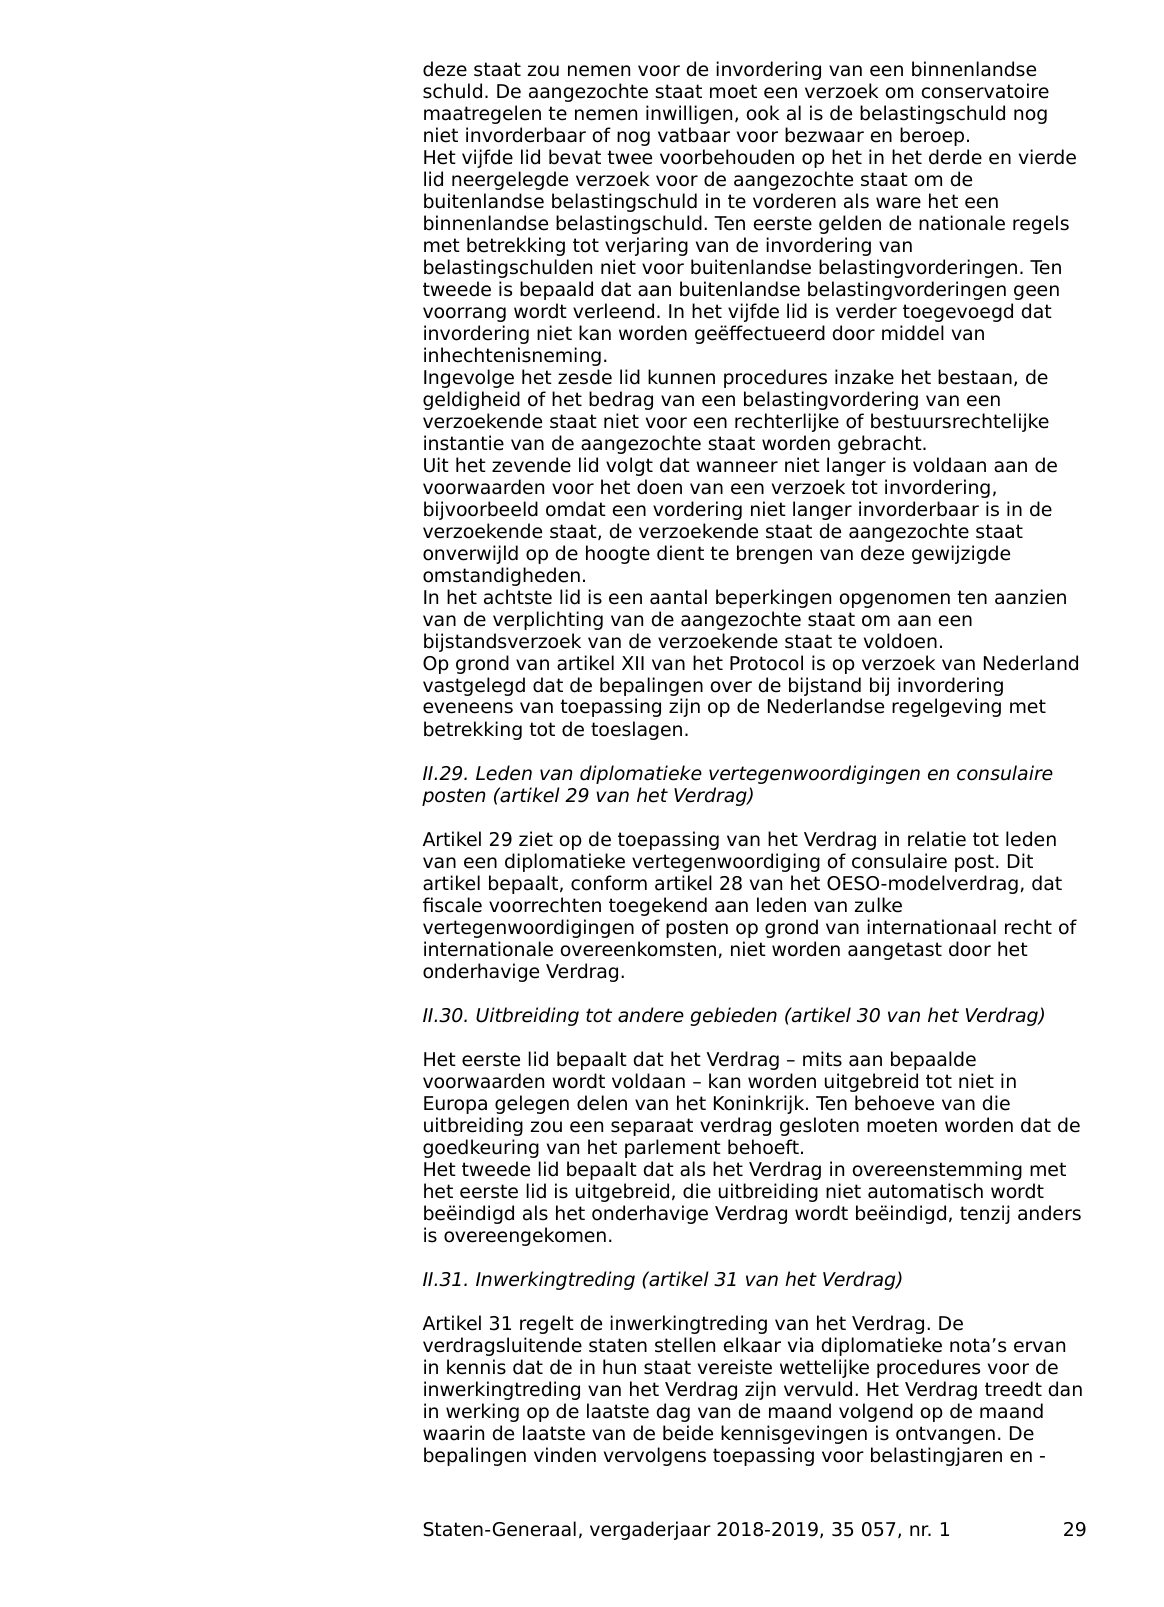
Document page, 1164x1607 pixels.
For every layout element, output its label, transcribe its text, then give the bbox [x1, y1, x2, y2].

text Het tweede lid bepaalt dat als het Verdrag in overeenstemming met het eerste lid is uitgebreid, die uitbreiding niet automatisch wordt beëindigd als het onderhavige Verdrag wordt beëindigd, tenzij anders is overeengekomen. [422, 1159, 1087, 1247]
text In het achtste lid is een aantal beperkingen opgenomen ten aanzien van de verplichting van de aangezochte staat om aan een bijstandsverzoek van de verzoekende staat te voldoen. [422, 587, 1087, 652]
text Ingevolge het zesde lid kunnen procedures inzake het bestaan, de geldigheid of het bedrag van een belastingvordering van een verzoekende staat niet voor een rechterlijke of bestuursrechtelijke instantie van de aangezochte staat worden gebracht. [422, 367, 1087, 455]
subtitle II.31. Inwerkingtreding (artikel 31 van het Verdrag) [422, 1269, 1087, 1291]
text Uit het zevende lid volgt dat wanneer niet langer is voldaan aan de voorwaarden voor het doen van een verzoek tot invordering, bijvoorbeeld omdat een vordering niet langer invorderbaar is in de verzoekende staat, de verzoekende staat de aangezochte staat onverwijld op de hoogte dient te brengen van deze gewijzigde omstandigheden. [422, 455, 1087, 587]
subtitle II.29. Leden van diplomatieke vertegenwoordigingen en consulaire posten (artikel 29 van het Verdrag) [422, 763, 1087, 807]
text Het vijfde lid bevat twee voorbehouden op het in het derde en vierde lid neergelegde verzoek voor de aangezochte staat om de buitenlandse belastingschuld in te vorderen als ware het een binnenlandse belastingschuld. Ten eerste gelden de nationale regels met betrekking tot verjaring van de invordering van belastingschulden niet voor buitenlandse belastingvorderingen. Ten tweede is bepaald dat aan buitenlandse belastingvorderingen geen voorrang wordt verleend. In het vijfde lid is verder toegevoegd dat invordering niet kan worden geëffectueerd door middel van inhechtenisneming. [422, 147, 1087, 367]
text Op grond van artikel XII van het Protocol is op verzoek van Nederland vastgelegd dat de bepalingen over de bijstand bij invordering eveneens van toepassing zijn op de Nederlandse regelgeving met betrekking tot de toeslagen. [422, 652, 1087, 740]
subtitle II.30. Uitbreiding tot andere gebieden (artikel 30 van het Verdrag) [422, 1005, 1087, 1027]
text Artikel 29 ziet op de toepassing van het Verdrag in relatie tot leden van een diplomatieke vertegenwoordiging of consulaire post. Dit artikel bepaalt, conform artikel 28 van het OESO-modelverdrag, dat fiscale voorrechten toegekend aan leden van zulke vertegenwoordigingen of posten op grond van internationaal recht of internationale overeenkomsten, niet worden aangetast door het onderhavige Verdrag. [422, 829, 1087, 983]
text Artikel 31 regelt de inwerkingtreding van het Verdrag. De verdragsluitende staten stellen elkaar via diplomatieke nota’s ervan in kennis dat de in hun staat vereiste wettelijke procedures voor de inwerkingtreding van het Verdrag zijn vervuld. Het Verdrag treedt dan in werking op de laatste dag van de maand volgend op de maand waarin de laatste van de beide kennisgevingen is ontvangen. De bepalingen vinden vervolgens toepassing voor belastingjaren en [422, 1313, 1087, 1467]
text Het eerste lid bepaalt dat het Verdrag – mits aan bepaalde voorwaarden wordt voldaan – kan worden uitgebreid tot niet in Europa gelegen delen van het Koninkrijk. Ten behoeve van die uitbreiding zou een separaat verdrag gesloten moeten worden dat de goedkeuring van het parlement behoeft. [422, 1049, 1087, 1159]
text deze staat zou nemen voor de invordering van een binnenlandse schuld. De aangezochte staat moet een verzoek om conservatoire maatregelen te nemen inwilligen, ook al is de belastingschuld nog niet invorderbaar of nog vatbaar voor bezwaar en beroep. [422, 59, 1087, 147]
